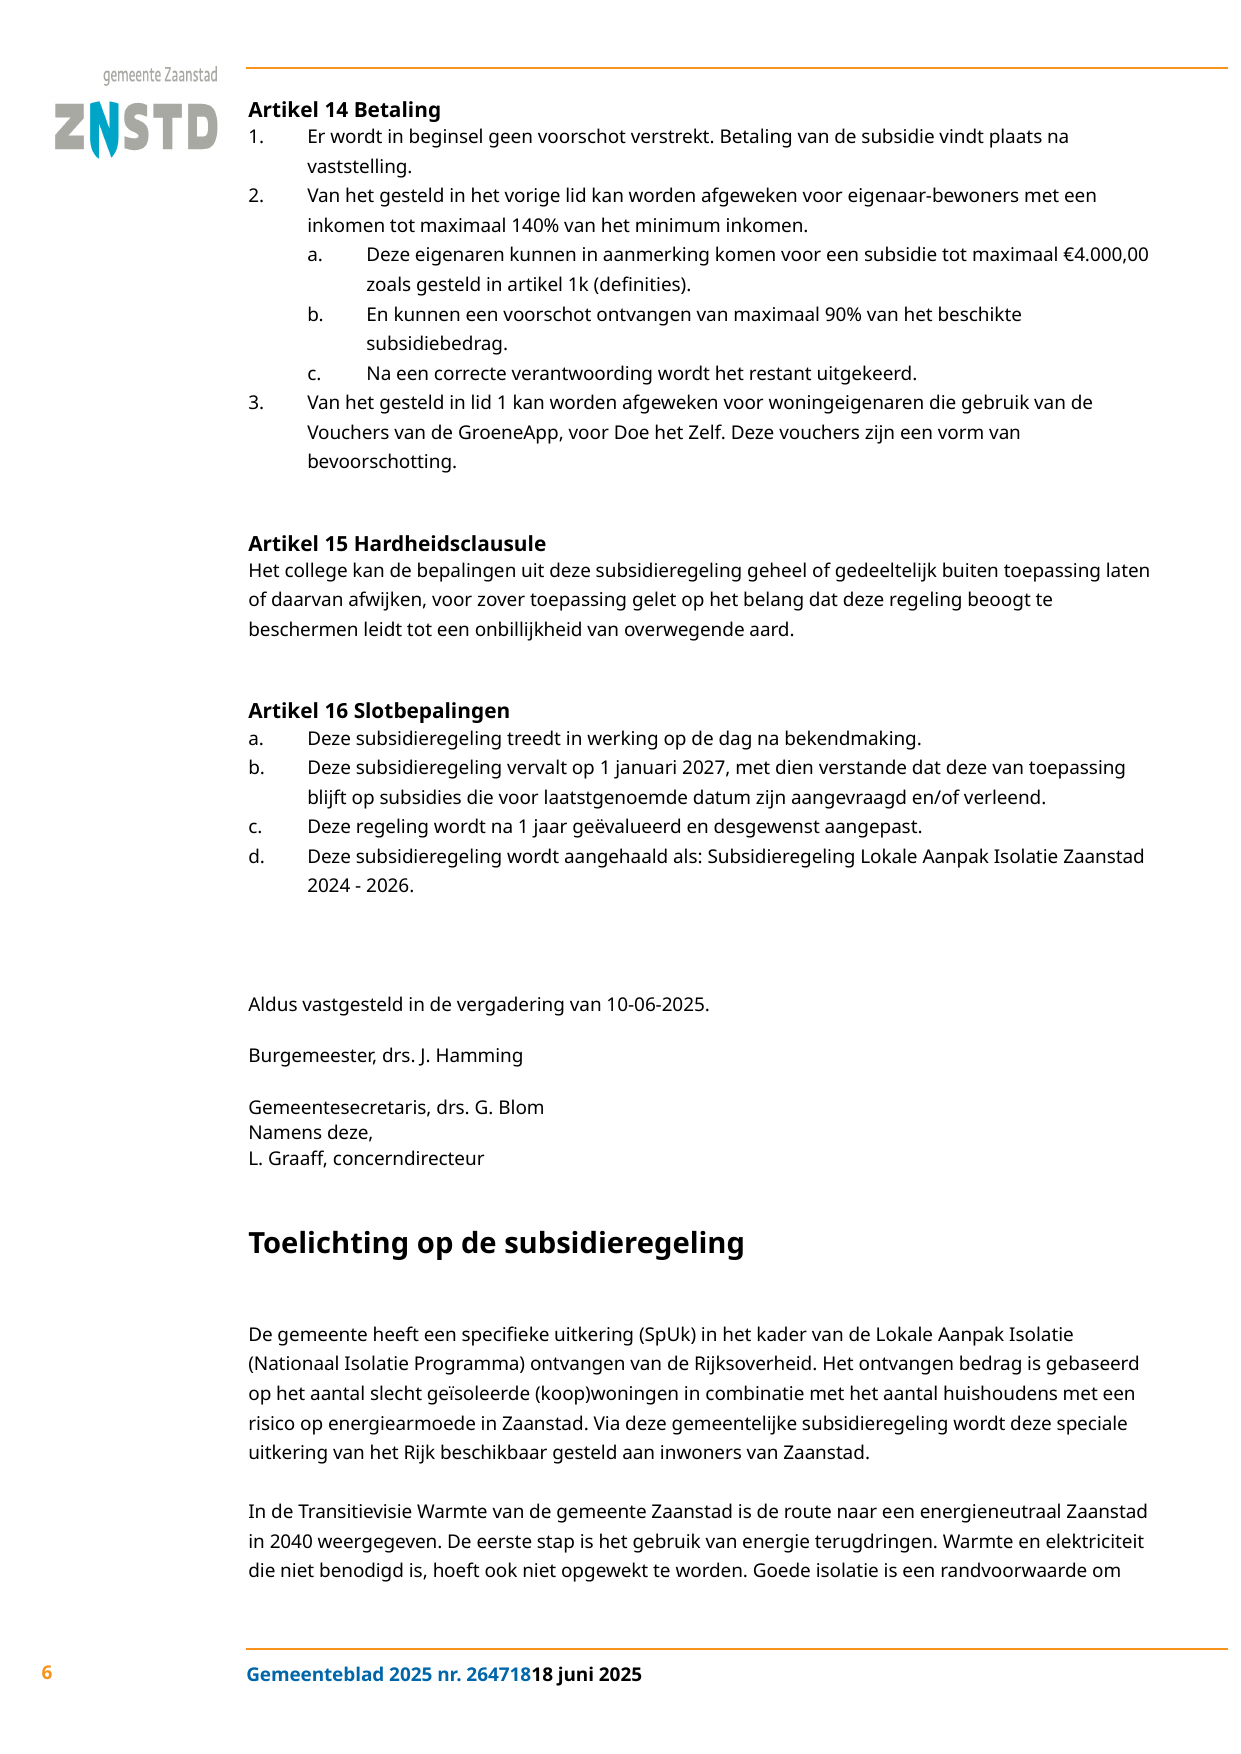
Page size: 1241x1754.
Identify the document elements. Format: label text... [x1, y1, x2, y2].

list Deze subsidieregeling treedt in werking op de dag na bekendmaking. [248, 725, 1152, 750]
list Deze regeling wordt na 1 jaar geëvalueerd en desgewenst aangepast. [248, 813, 1152, 839]
text L. Graaff, concerndirecteur [248, 1145, 1152, 1171]
text Toelichting op de subsidieregeling [248, 1222, 1152, 1262]
list Van het gesteld in lid 1 kan worden afgeweken voor woningeigenaren die gebruik van de Vouchers van de GroeneApp, voor Doe het Zelf. Deze vouchers zijn een vorm van bevoorschotting. [248, 389, 1152, 474]
text Het college kan de bepalingen uit deze subsidieregeling geheel of gedeeltelijk buiten toepassing laten of daarvan afwijken, voor zover toepassing gelet op het belang dat deze regeling beoogt te beschermen leidt tot een onbillijkheid van overwegende aard. [248, 557, 1152, 642]
text Burgemeester, drs. J. Hamming [248, 1042, 1152, 1068]
list Na een correcte verantwoording wordt het restant uitgekeerd. [307, 360, 1152, 386]
text Artikel 14 Betaling [248, 95, 1152, 123]
list Deze subsidieregeling wordt aangehaald als: Subsidieregeling Lokale Aanpak Isolatie Zaanstad 2024 - 2026. [248, 843, 1152, 898]
text Aldus vastgesteld in de vergadering van 10-06-2025. [248, 991, 1152, 1017]
list En kunnen een voorschot ontvangen van maximaal 90% van het beschikte subsidiebedrag. [307, 301, 1152, 356]
text Artikel 16 Slotbepalingen [248, 696, 1152, 725]
text Namens deze, [248, 1119, 1152, 1145]
picture [41, 47, 231, 172]
list Er wordt in beginsel geen voorschot verstrekt. Betaling van de subsidie vindt plaats na vaststelling. [248, 123, 1152, 178]
text Artikel 15 Hardheidsclausule [248, 529, 1152, 557]
text Gemeentesecretaris, drs. G. Blom [248, 1094, 1152, 1119]
list Deze eigenaren kunnen in aanmerking komen voor een subsidie tot maximaal €4.000,00 zoals gesteld in artikel 1k (definities). [307, 242, 1152, 297]
list Van het gesteld in het vorige lid kan worden afgeweken voor eigenaar-bewoners met een inkomen tot maximaal 140% van het minimum inkomen. [248, 182, 1152, 238]
text In de Transitievisie Warmte van de gemeente Zaanstad is de route naar een energieneutraal Zaanstad in 2040 weergegeven. De eerste stap is het gebruik van energie terugdringen. Warmte en elektriciteit die niet benodigd is, hoeft ook niet opgewekt te worden. Goede isolatie is een randvoorwaarde om [248, 1498, 1152, 1583]
list Deze subsidieregeling vervalt op 1 januari 2027, met dien verstande dat deze van toepassing blijft op subsidies die voor laatstgenoemde datum zijn aangevraagd en/of verleend. [248, 754, 1152, 809]
text De gemeente heeft een specifieke uitkering (SpUk) in het kader van de Lokale Aanpak Isolatie (Nationaal Isolatie Programma) ontvangen van de Rijksoverheid. Het ontvangen bedrag is gebaseerd op het aantal slecht geïsoleerde (koop)woningen in combinatie met het aantal huishoudens met een risico op energiearmoede in Zaanstad. Via deze gemeentelijke subsidieregeling wordt deze speciale uitkering van het Rijk beschikbaar gesteld aan inwoners van Zaanstad. [248, 1321, 1152, 1465]
